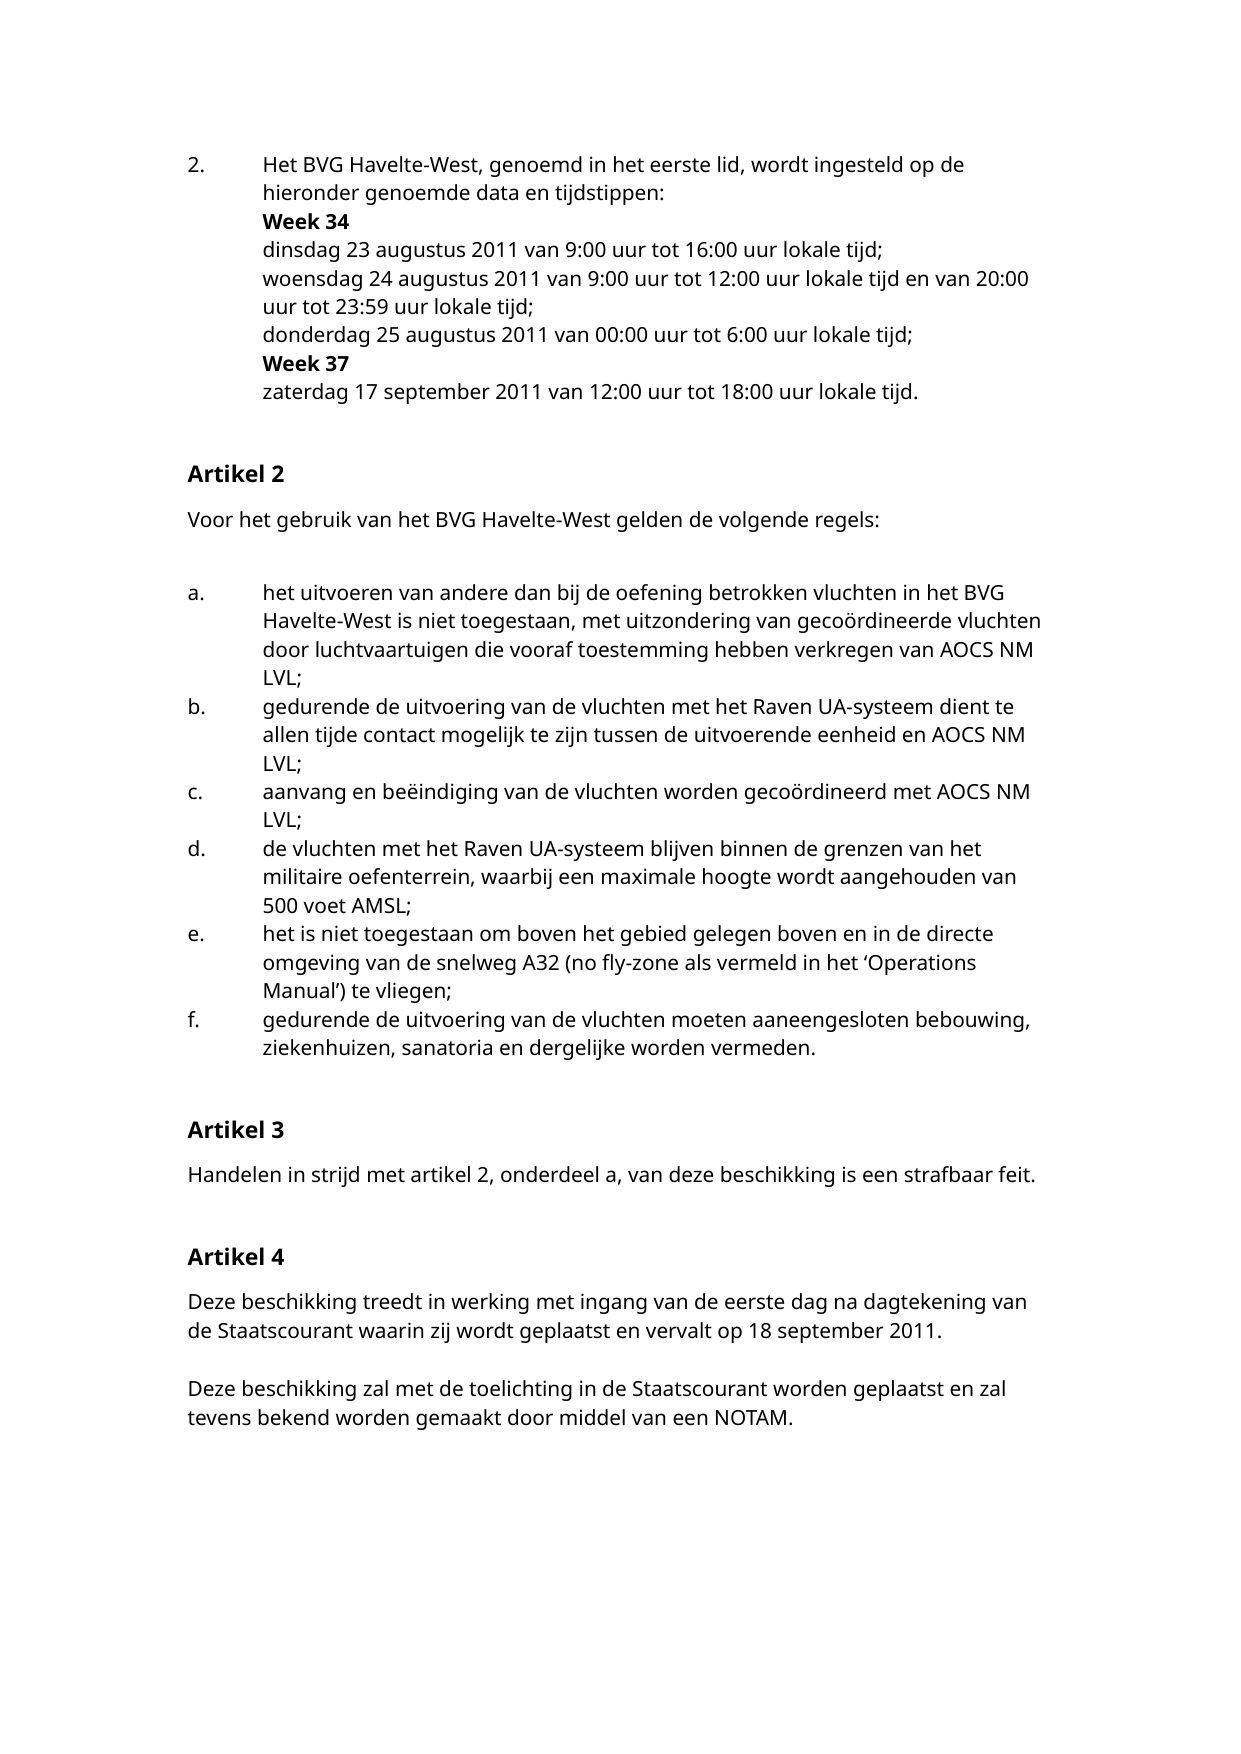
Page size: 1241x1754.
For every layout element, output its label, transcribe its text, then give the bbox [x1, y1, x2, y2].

list het uitvoeren van andere dan bij de oefening betrokken vluchten in het BVG Havelte-West is niet toegestaan, met uitzondering van gecoördineerde vluchten door luchtvaartuigen die vooraf toestemming hebben verkregen van AOCS NM LVL; [187, 578, 1053, 692]
list donderdag 25 augustus 2011 van 00:00 uur tot 6:00 uur lokale tijd; [187, 321, 1053, 349]
list het is niet toegestaan om boven het gebied gelegen boven en in de directe omgeving van de snelweg A32 (no fly-zone als vermeld in het ‘Operations Manual’) te vliegen; [187, 919, 1053, 1005]
text Voor het gebruik van het BVG Havelte-West gelden de volgende regels: [187, 505, 1053, 533]
list dinsdag 23 augustus 2011 van 9:00 uur tot 16:00 uur lokale tijd; [187, 235, 1053, 264]
subtitle Artikel 4 [187, 1241, 1053, 1272]
text Deze beschikking zal met de toelichting in de Staatscourant worden geplaatst en zal tevens bekend worden gemaakt door middel van een NOTAM. [187, 1374, 1053, 1431]
list Het BVG Havelte-West, genoemd in het eerste lid, wordt ingesteld op de hieronder genoemde data en tijdstippen: [187, 150, 1053, 207]
list Week 34 [187, 207, 1053, 235]
list gedurende de uitvoering van de vluchten moeten aaneengesloten bebouwing, ziekenhuizen, sanatoria en dergelijke worden vermeden. [187, 1005, 1053, 1062]
text Handelen in strijd met artikel 2, onderdeel a, van deze beschikking is een strafbaar feit. [187, 1160, 1053, 1189]
text Deze beschikking treedt in werking met ingang van de eerste dag na dagtekening van de Staatscourant waarin zij wordt geplaatst en vervalt op 18 september 2011. [187, 1287, 1053, 1344]
list woensdag 24 augustus 2011 van 9:00 uur tot 12:00 uur lokale tijd en van 20:00 uur tot 23:59 uur lokale tijd; [187, 264, 1053, 321]
subtitle Artikel 2 [187, 458, 1053, 490]
list de vluchten met het Raven UA-systeem blijven binnen de grenzen van het militaire oefenterrein, waarbij een maximale hoogte wordt aangehouden van 500 voet AMSL; [187, 834, 1053, 919]
list Week 37 [187, 349, 1053, 377]
subtitle Artikel 3 [187, 1114, 1053, 1145]
list gedurende de uitvoering van de vluchten met het Raven UA-systeem dient te allen tijde contact mogelijk te zijn tussen de uitvoerende eenheid en AOCS NM LVL; [187, 692, 1053, 777]
list aanvang en beëindiging van de vluchten worden gecoördineerd met AOCS NM LVL; [187, 777, 1053, 834]
list zaterdag 17 september 2011 van 12:00 uur tot 18:00 uur lokale tijd. [187, 377, 1053, 406]
